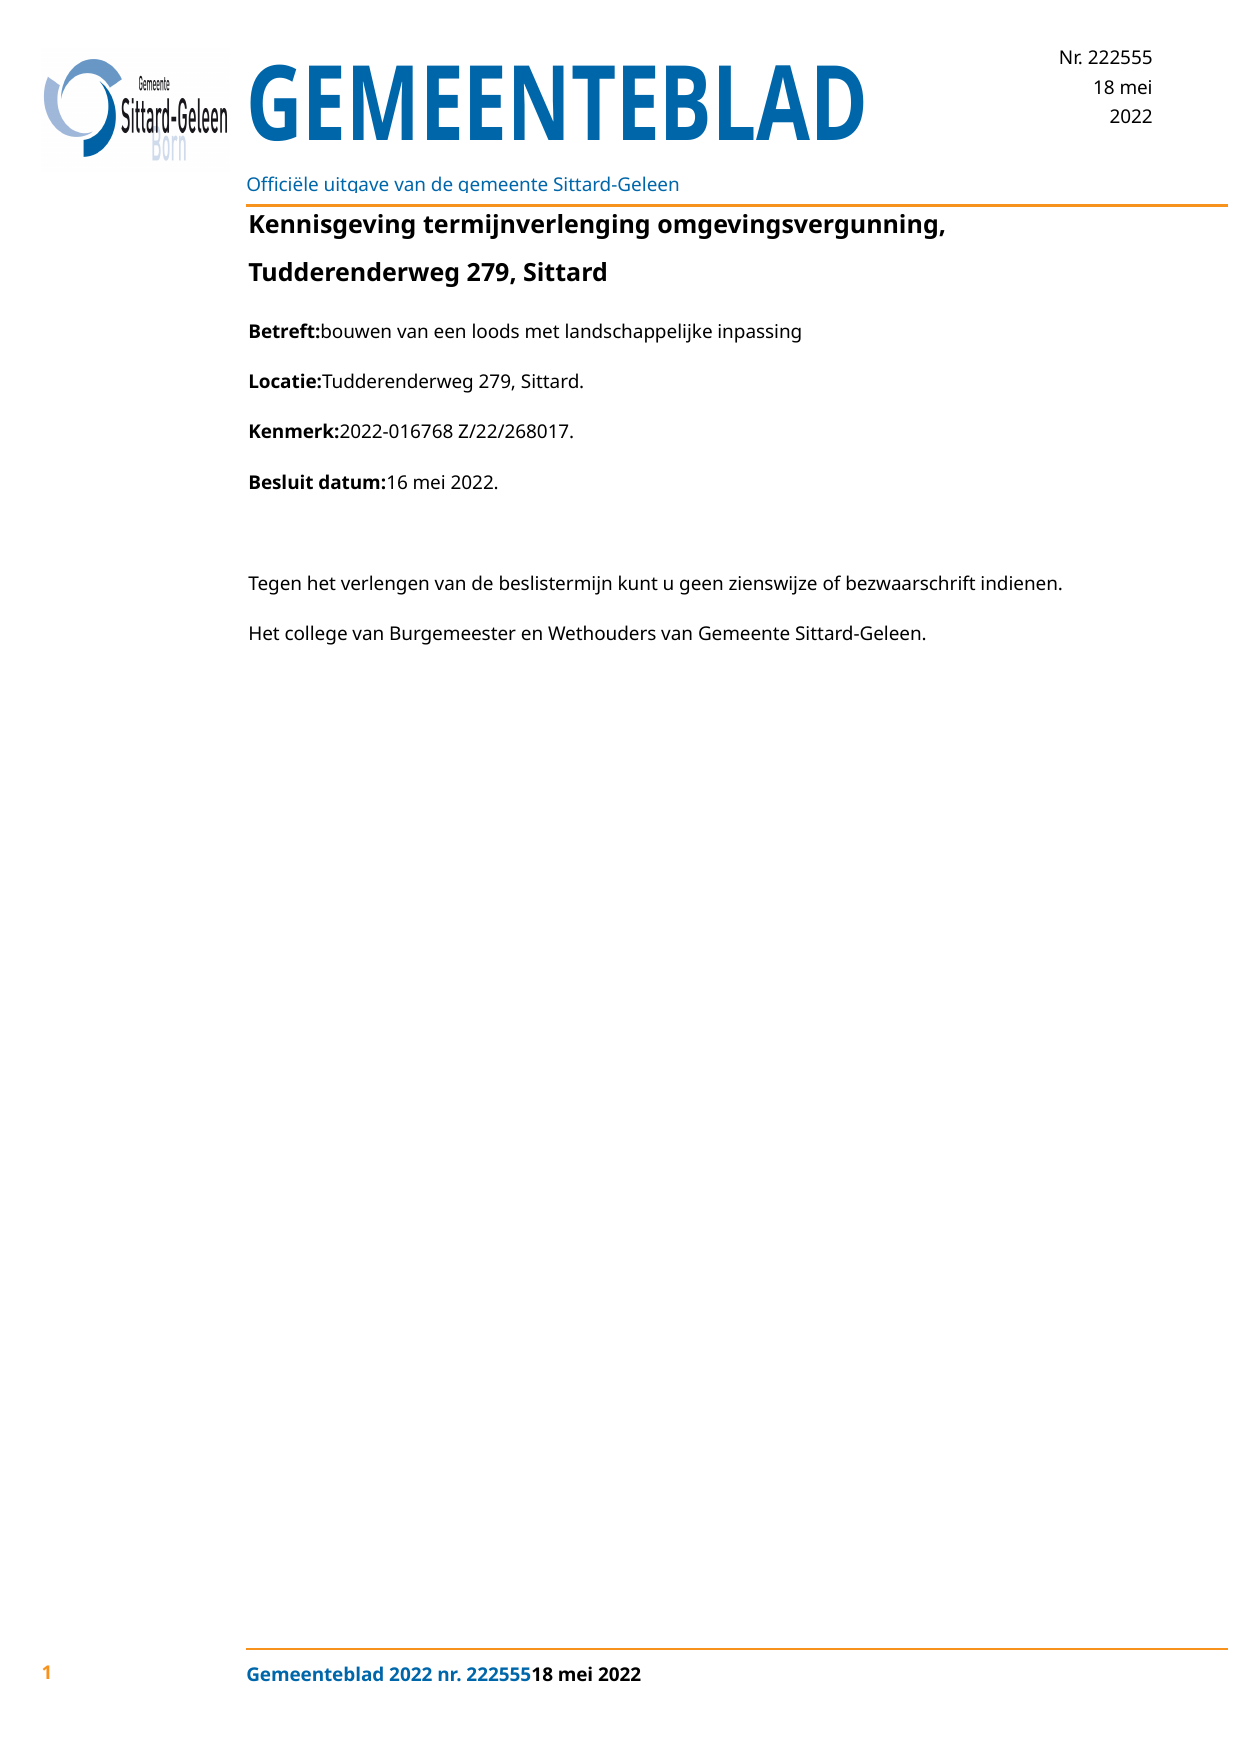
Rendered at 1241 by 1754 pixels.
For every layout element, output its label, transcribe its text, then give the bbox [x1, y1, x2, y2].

picture [41, 47, 231, 172]
text Tegen het verlengen van de beslistermijn kunt u geen zienswijze of bezwaarschrift indienen. [248, 570, 1152, 596]
text Betreft:bouwen van een loods met landschappelijke inpassing [248, 318, 1152, 344]
text Locatie:Tudderenderweg 279, Sittard. [248, 368, 1152, 394]
text Besluit datum:16 mei 2022. [248, 469, 1152, 495]
text Kennisgeving termijnverlenging omgevingsvergunning, Tudderenderweg 279, Sittard [248, 207, 1152, 288]
text Kenmerk:2022-016768 Z/22/268017. [248, 419, 1152, 444]
text Het college van Burgemeester en Wethouders van Gemeente Sittard-Geleen. [248, 620, 1152, 646]
